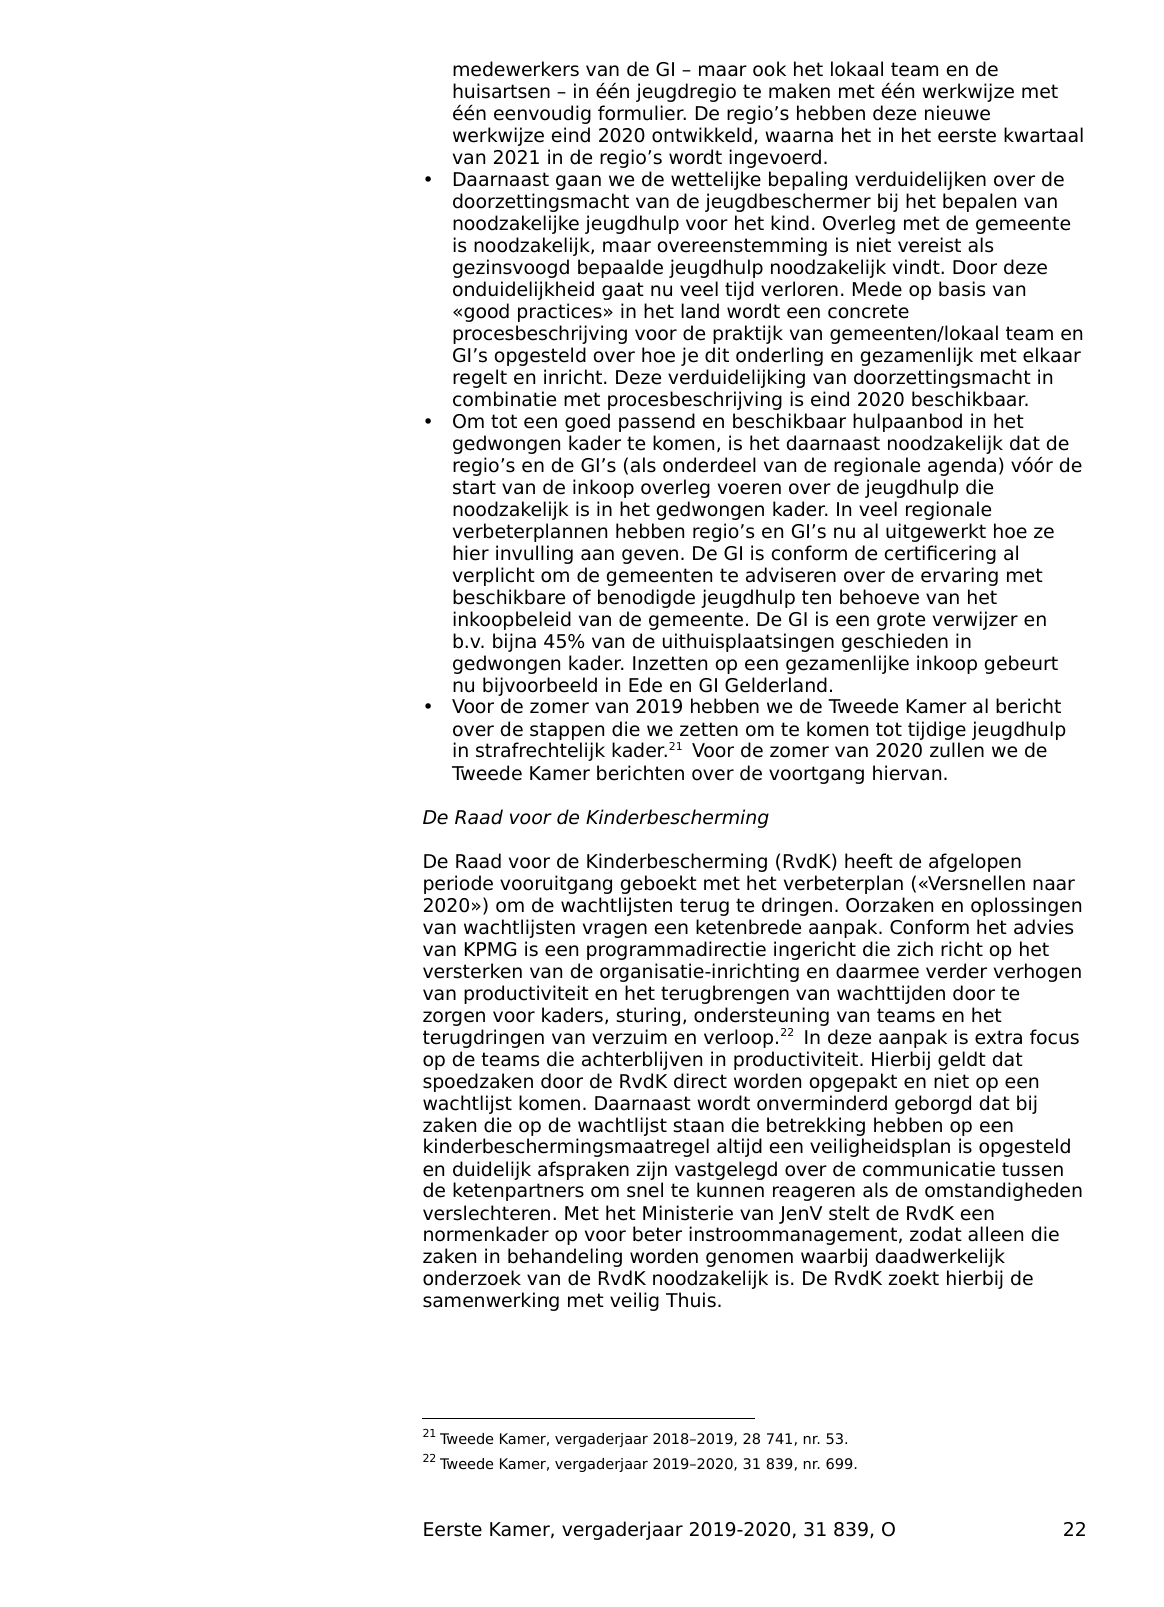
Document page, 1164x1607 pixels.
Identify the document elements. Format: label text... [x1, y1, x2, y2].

text • Voor de zomer van 2019 hebben we de Tweede Kamer al bericht over de stappen die we zetten om te komen tot tijdige jeugdhulp in strafrechtelijk kader. Voor de zomer van 2020 zullen we de Tweede Kamer berichten over de voortgang hiervan. [422, 696, 1087, 784]
text • Daarnaast gaan we de wettelijke bepaling verduidelijken over de doorzettingsmacht van de jeugdbeschermer bij het bepalen van noodzakelijke jeugdhulp voor het kind. Overleg met de gemeente is noodzakelijk, maar overeenstemming is niet vereist als gezinsvoogd bepaalde jeugdhulp noodzakelijk vindt. Door deze onduidelijkheid gaat nu veel tijd verloren. Mede op basis van «good practices» in het land wordt een concrete procesbeschrijving voor de praktijk van gemeenten/lokaal team en GI’s opgesteld over hoe je dit onderling en gezamenlijk met elkaar regelt en inricht. Deze verduidelijking van doorzettingsmacht in combinatie met procesbeschrijving is eind 2020 beschikbaar. [422, 169, 1087, 411]
text Tweede Kamer, vergaderjaar 2019–2020, 31 839, nr. 699. [422, 1452, 1087, 1474]
subtitle De Raad voor de Kinderbescherming [422, 807, 1087, 828]
text • Om tot een goed passend en beschikbaar hulpaanbod in het gedwongen kader te komen, is het daarnaast noodzakelijk dat de regio’s en de GI’s (als onderdeel van de regionale agenda) vóór de start van de inkoop overleg voeren over de jeugdhulp die noodzakelijk is in het gedwongen kader. In veel regionale verbeterplannen hebben regio’s en GI’s nu al uitgewerkt hoe ze hier invulling aan geven. De GI is conform de certificering al verplicht om de gemeenten te adviseren over de ervaring met beschikbare of benodigde jeugdhulp ten behoeve van het inkoopbeleid van de gemeente. De GI is een grote verwijzer en b.v. bijna 45% van de uithuisplaatsingen geschieden in gedwongen kader. Inzetten op een gezamenlijke inkoop gebeurt nu bijvoorbeeld in Ede en GI Gelderland. [422, 411, 1087, 696]
text medewerkers van de GI – maar ook het lokaal team en de huisartsen – in één jeugdregio te maken met één werkwijze met één eenvoudig formulier. De regio’s hebben deze nieuwe werkwijze eind 2020 ontwikkeld, waarna het in het eerste kwartaal van 2021 in de regio’s wordt ingevoerd. [422, 59, 1087, 169]
text Tweede Kamer, vergaderjaar 2018–2019, 28 741, nr. 53. [422, 1427, 1087, 1449]
text De Raad voor de Kinderbescherming (RvdK) heeft de afgelopen periode vooruitgang geboekt met het verbeterplan («Versnellen naar 2020») om de wachtlijsten terug te dringen. Oorzaken en oplossingen van wachtlijsten vragen een ketenbrede aanpak. Conform het advies van KPMG is een programmadirectie ingericht die zich richt op het versterken van de organisatie-inrichting en daarmee verder verhogen van productiviteit en het terugbrengen van wachttijden door te zorgen voor kaders, sturing, ondersteuning van teams en het terugdringen van verzuim en verloop. In deze aanpak is extra focus op de teams die achterblijven in productiviteit. Hierbij geldt dat spoedzaken door de RvdK direct worden opgepakt en niet op een wachtlijst komen. Daarnaast wordt onverminderd geborgd dat bij zaken die op de wachtlijst staan die betrekking hebben op een kinderbeschermingsmaatregel altijd een veiligheidsplan is opgesteld en duidelijk afspraken zijn vastgelegd over de communicatie tussen de ketenpartners om snel te kunnen reageren als de omstandigheden verslechteren. Met het Ministerie van JenV stelt de RvdK een normenkader op voor beter instroommanagement, zodat alleen die zaken in behandeling worden genomen waarbij daadwerkelijk onderzoek van de RvdK noodzakelijk is. De RvdK zoekt hierbij de samenwerking met veilig Thuis. [422, 851, 1087, 1312]
